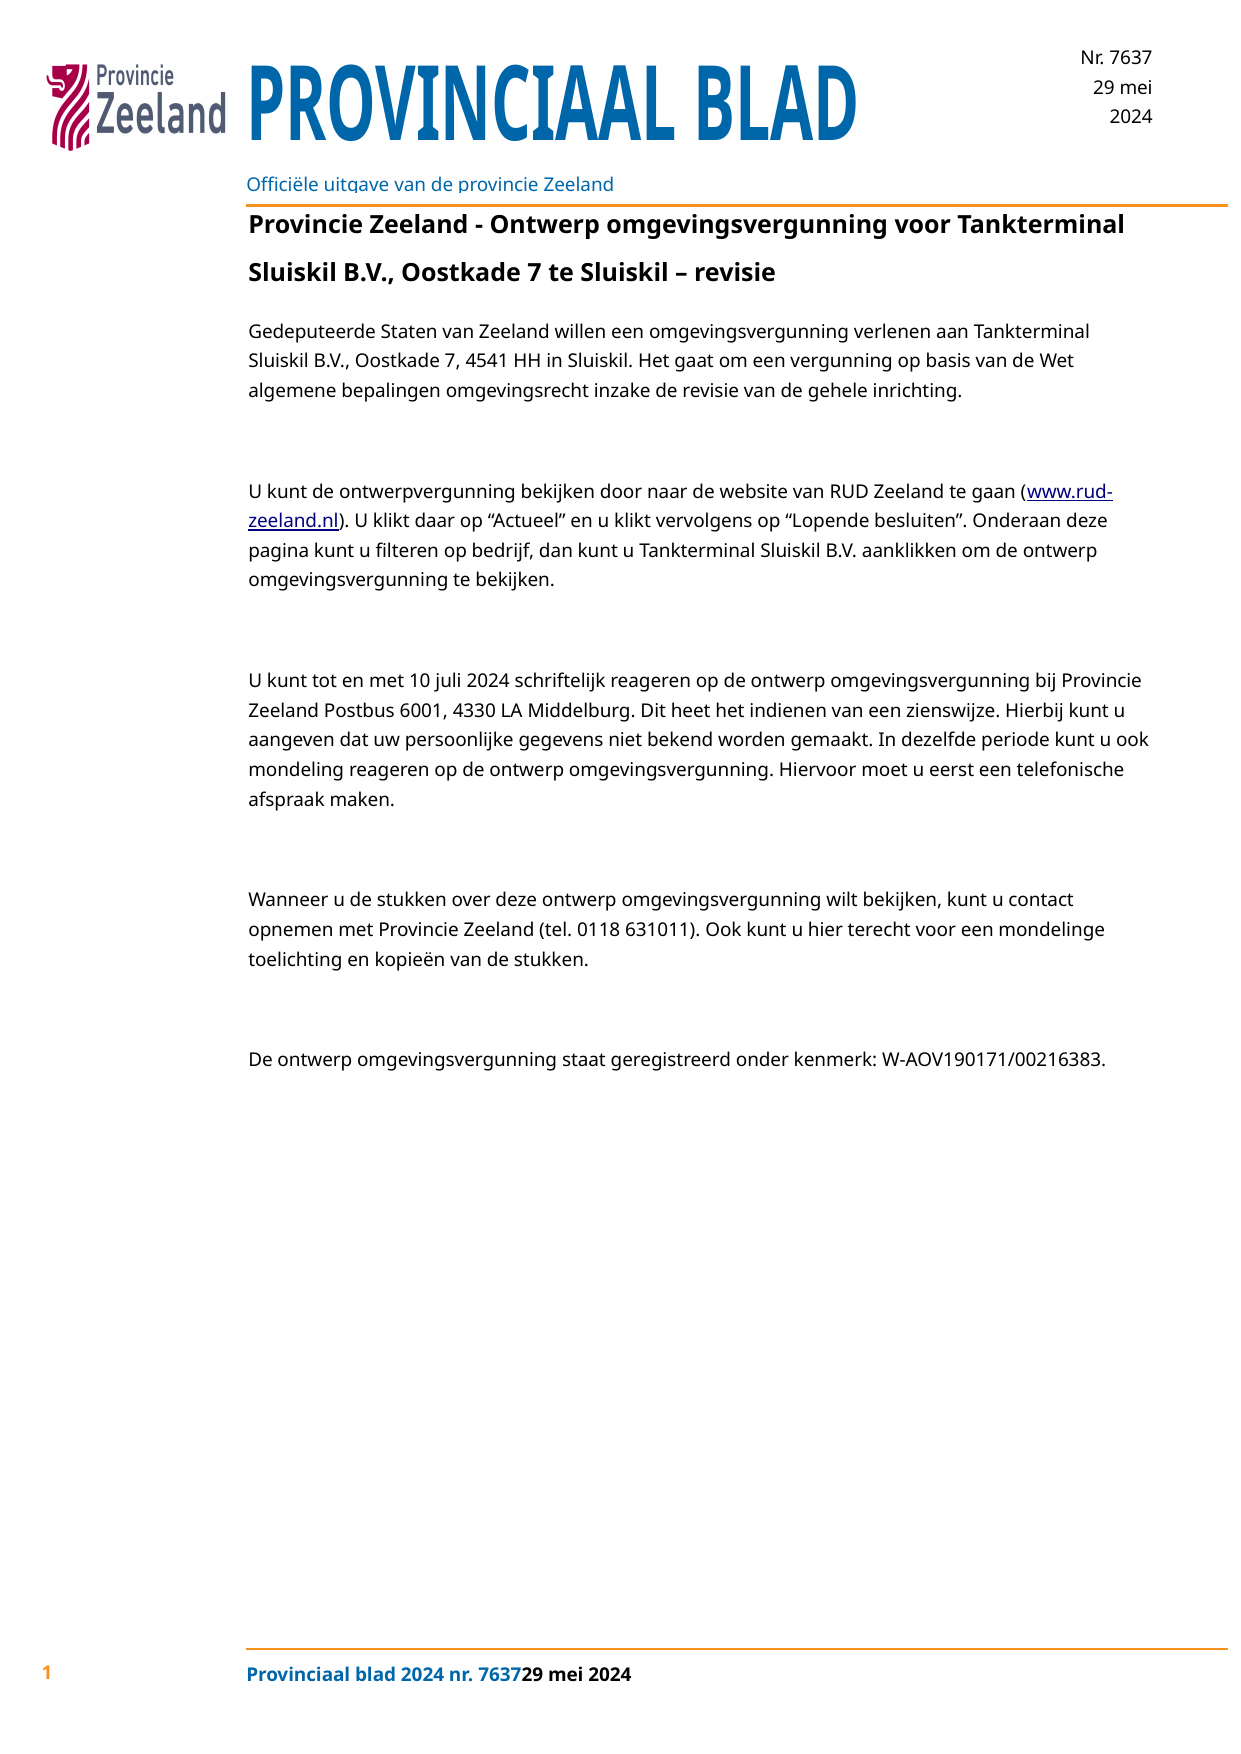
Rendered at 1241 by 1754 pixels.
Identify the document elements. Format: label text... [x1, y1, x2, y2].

picture [41, 47, 231, 172]
text Provincie Zeeland - Ontwerp omgevingsvergunning voor Tankterminal Sluiskil B.V., Oostkade 7 te Sluiskil – revisie [248, 207, 1152, 288]
text U kunt de ontwerpvergunning bekijken door naar de website van RUD Zeeland te gaan (www.rud-zeeland.nl). U klikt daar op “Actueel” en u klikt vervolgens op “Lopende besluiten”. Onderaan deze pagina kunt u filteren op bedrijf, dan kunt u Tankterminal Sluiskil B.V. aanklikken om de ontwerp omgevingsvergunning te bekijken. [248, 478, 1152, 592]
text De ontwerp omgevingsvergunning staat geregistreerd onder kenmerk: W-AOV190171/00216383. [248, 1047, 1152, 1072]
text U kunt tot en met 10 juli 2024 schriftelijk reageren op de ontwerp omgevingsvergunning bij Provincie Zeeland Postbus 6001, 4330 LA Middelburg. Dit heet het indienen van een zienswijze. Hierbij kunt u aangeven dat uw persoonlijke gegevens niet bekend worden gemaakt. In dezelfde periode kunt u ook mondeling reageren op de ontwerp omgevingsvergunning. Hiervoor moet u eerst een telefonische afspraak maken. [248, 667, 1152, 812]
text Gedeputeerde Staten van Zeeland willen een omgevingsvergunning verlenen aan Tankterminal Sluiskil B.V., Oostkade 7, 4541 HH in Sluiskil. Het gaat om een vergunning op basis van de Wet algemene bepalingen omgevingsrecht inzake de revisie van de gehele inrichting. [248, 318, 1152, 403]
text Wanneer u de stukken over deze ontwerp omgevingsvergunning wilt bekijken, kunt u contact opnemen met Provincie Zeeland (tel. 0118 631011). Ook kunt u hier terecht voor een mondelinge toelichting en kopieën van de stukken. [248, 887, 1152, 972]
